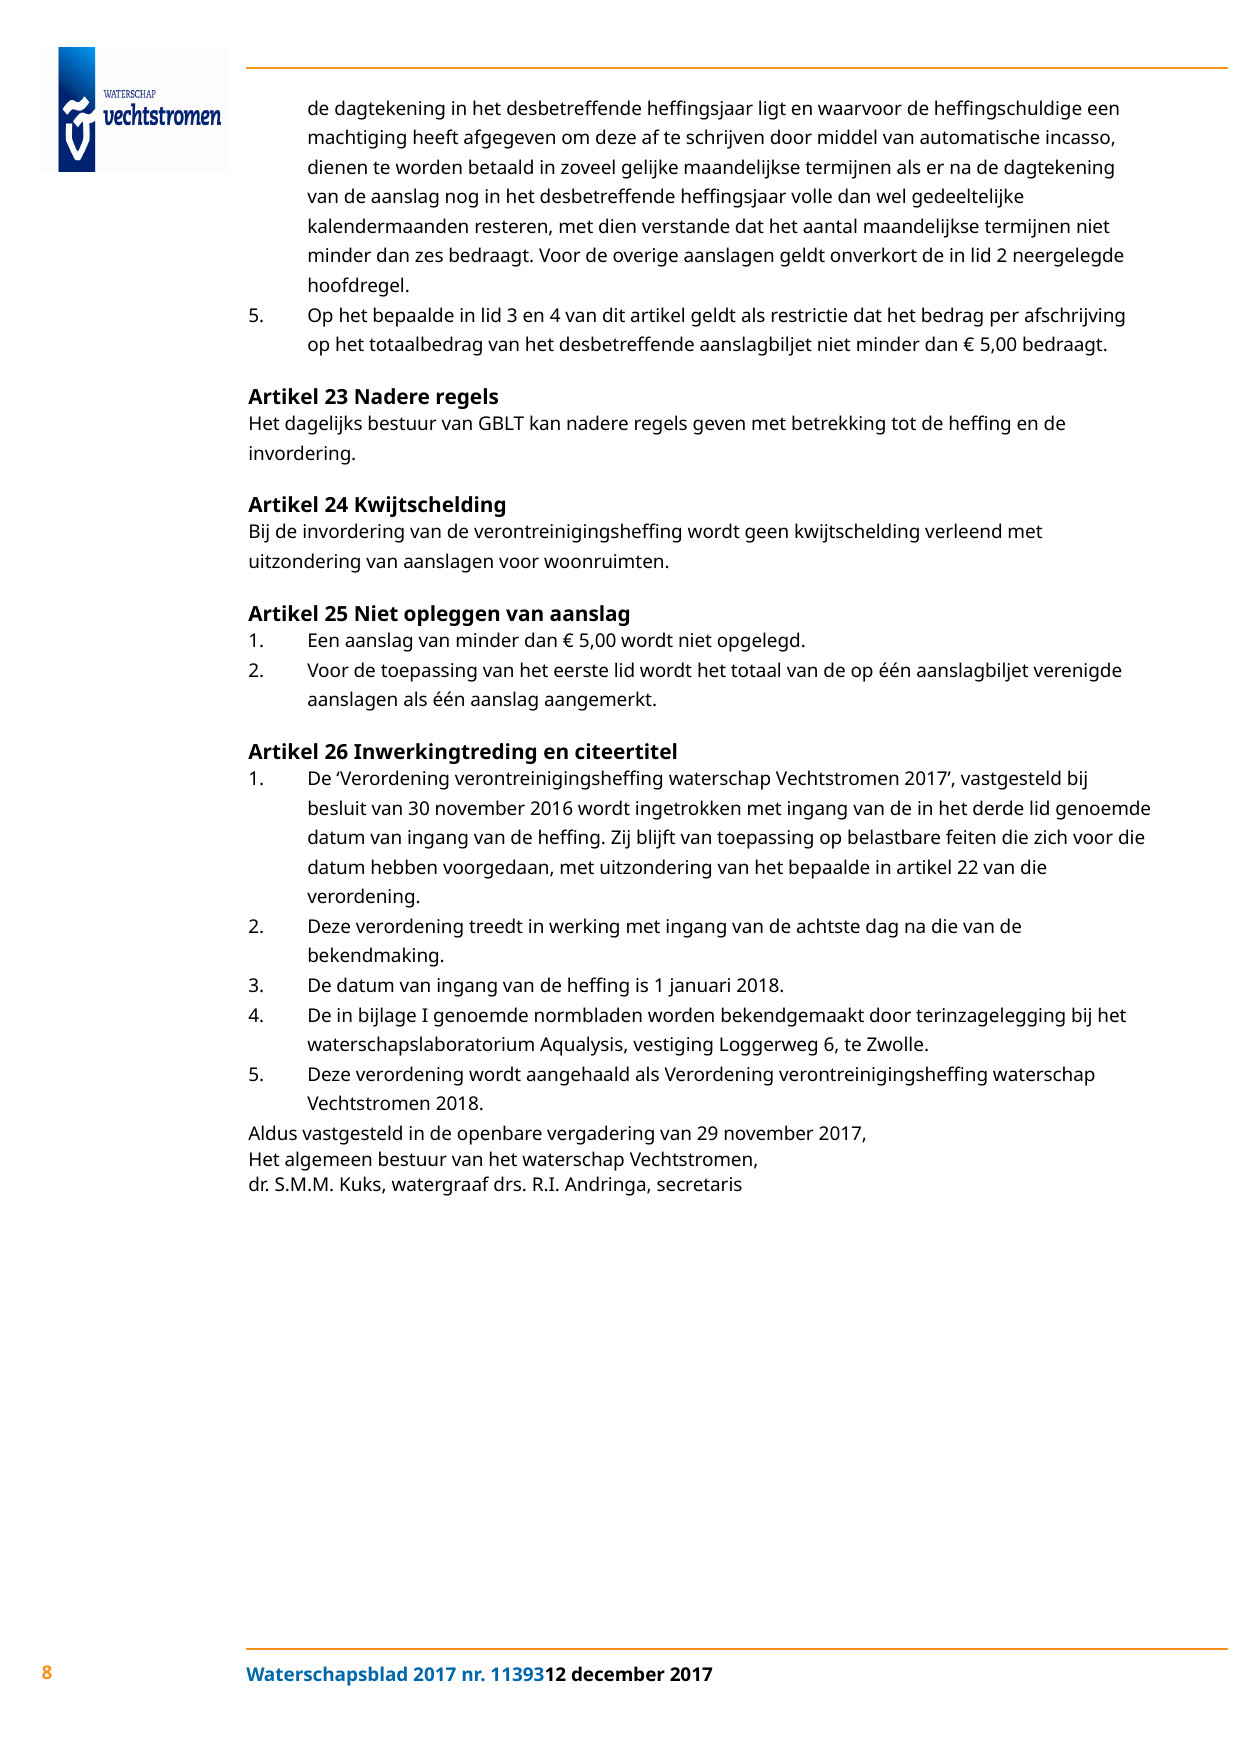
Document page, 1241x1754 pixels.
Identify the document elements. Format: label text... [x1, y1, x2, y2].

list Voor de toepassing van het eerste lid wordt het totaal van de op één aanslagbiljet verenigde aanslagen als één aanslag aangemerkt. [248, 657, 1152, 712]
text Artikel 25 Niet opleggen van aanslag [248, 599, 1152, 627]
text dr. S.M.M. Kuks, watergraaf drs. R.I. Andringa, secretaris [248, 1172, 1152, 1197]
list De ‘Verordening verontreinigingsheffing waterschap Vechtstromen 2017’, vastgesteld bij besluit van 30 november 2016 wordt ingetrokken met ingang van de in het derde lid genoemde datum van ingang van de heffing. Zij blijft van toepassing op belastbare feiten die zich voor die datum hebben voorgedaan, met uitzondering van het bepaalde in artikel 22 van die verordening. [248, 765, 1152, 909]
text Bij de invordering van de verontreinigingsheffing wordt geen kwijtschelding verleend met uitzondering van aanslagen voor woonruimten. [248, 519, 1152, 574]
picture [41, 47, 231, 172]
list Een aanslag van minder dan € 5,00 wordt niet opgelegd. [248, 627, 1152, 653]
list Deze verordening wordt aangehaald als Verordening verontreinigingsheffing waterschap Vechtstromen 2018. [248, 1061, 1152, 1116]
text Artikel 26 Inwerkingtreding en citeertitel [248, 737, 1152, 765]
list De in bijlage I genoemde normbladen worden bekendgemaakt door terinzagelegging bij het waterschapslaboratorium Aqualysis, vestiging Loggerweg 6, te Zwolle. [248, 1002, 1152, 1057]
text Artikel 23 Nadere regels [248, 382, 1152, 410]
list Op het bepaalde in lid 3 en 4 van dit artikel geldt als restrictie dat het bedrag per afschrijving op het totaalbedrag van het desbetreffende aanslagbiljet niet minder dan € 5,00 bedraagt. [248, 302, 1152, 357]
text Het dagelijks bestuur van GBLT kan nadere regels geven met betrekking tot de heffing en de invordering. [248, 410, 1152, 466]
text Artikel 24 Kwijtschelding [248, 490, 1152, 519]
list De datum van ingang van de heffing is 1 januari 2018. [248, 972, 1152, 998]
text Het algemeen bestuur van het waterschap Vechtstromen, [248, 1146, 1152, 1172]
list Deze verordening treedt in werking met ingang van de achtste dag na die van de bekendmaking. [248, 913, 1152, 968]
text Aldus vastgesteld in de openbare vergadering van 29 november 2017, [248, 1120, 1152, 1146]
list de dagtekening in het desbetreffende heffingsjaar ligt en waarvoor de heffingschuldige een machtiging heeft afgegeven om deze af te schrijven door middel van automatische incasso, dienen te worden betaald in zoveel gelijke maandelijkse termijnen als er na de dagtekening van de aanslag nog in het desbetreffende heffingsjaar volle dan wel gedeeltelijke kalendermaanden resteren, met dien verstande dat het aantal maandelijkse termijnen niet minder dan zes bedraagt. Voor de overige aanslagen geldt onverkort de in lid 2 neergelegde hoofdregel. [248, 95, 1152, 298]
